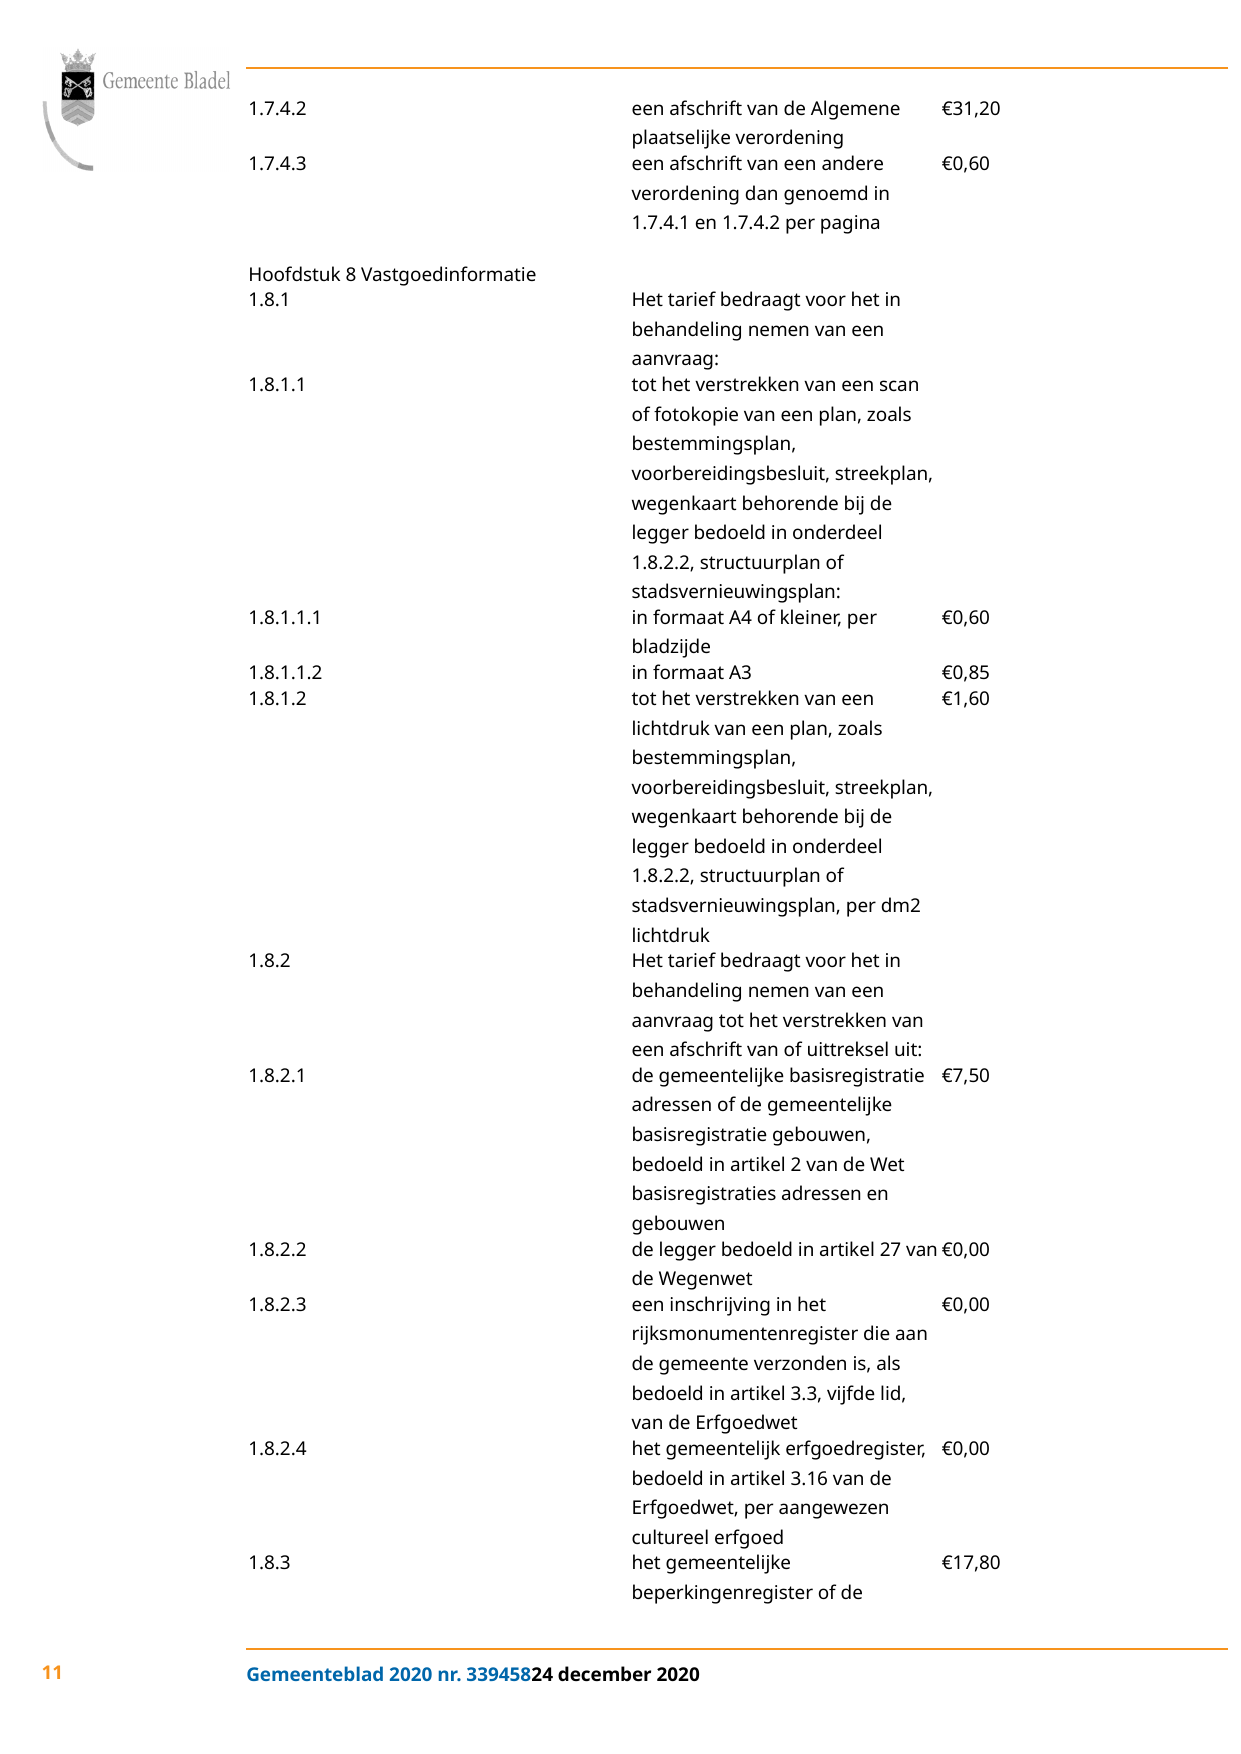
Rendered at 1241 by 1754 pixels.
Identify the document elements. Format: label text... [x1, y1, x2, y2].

table_cell [631, 235, 942, 261]
table_cell de legger bedoeld in artikel 27 van de Wegenwet [631, 1236, 942, 1291]
table_cell €17,80 [942, 1550, 1152, 1605]
table_cell 1.8.2 [248, 948, 631, 1062]
table_cell in formaat A4 of kleiner, per bladzijde [631, 604, 942, 659]
table_cell 1.8.1 [248, 286, 631, 371]
table_cell €0,60 [942, 604, 1152, 659]
table_cell 1.7.4.2 [248, 95, 631, 150]
table_cell [942, 948, 1152, 1062]
table_cell [942, 371, 1152, 604]
table_cell €0,00 [942, 1291, 1152, 1435]
table_cell het gemeentelijk erfgoedregister, bedoeld in artikel 3.16 van de Erfgoedwet, per aangewezen cultureel erfgoed [631, 1435, 942, 1549]
table_cell in formaat A3 [631, 660, 942, 685]
table_cell een afschrift van de Algemene plaatselijke verordening [631, 95, 942, 150]
table_cell [942, 261, 1152, 286]
table_cell 1.8.1.1 [248, 371, 631, 604]
table_cell Hoofdstuk 8 Vastgoedinformatie [248, 261, 631, 286]
table_cell €0,60 [942, 150, 1152, 235]
table_cell de gemeentelijke basisregistratie adressen of de gemeentelijke basisregistratie gebouwen, bedoeld in artikel 2 van de Wet basisregistraties adressen en gebouwen [631, 1062, 942, 1236]
table_cell 1.8.1.2 [248, 685, 631, 948]
table_cell [631, 261, 942, 286]
table_cell 1.8.2.1 [248, 1062, 631, 1236]
table_cell [942, 235, 1152, 261]
table_cell 1.8.2.2 [248, 1236, 631, 1291]
table_cell €0,00 [942, 1236, 1152, 1291]
table_cell 1.7.4.3 [248, 150, 631, 235]
table_cell 1.8.2.4 [248, 1435, 631, 1549]
table_cell Het tarief bedraagt voor het in behandeling nemen van een aanvraag tot het verstrekken van een afschrift van of uittreksel uit: [631, 948, 942, 1062]
table_cell 1.8.1.1.1 [248, 604, 631, 659]
table_cell [942, 286, 1152, 371]
picture [41, 47, 231, 172]
table_cell €1,60 [942, 685, 1152, 948]
table_cell €7,50 [942, 1062, 1152, 1236]
table_cell €0,00 [942, 1435, 1152, 1549]
table_cell Het tarief bedraagt voor het in behandeling nemen van een aanvraag: [631, 286, 942, 371]
table_cell tot het verstrekken van een lichtdruk van een plan, zoals bestemmingsplan, voorbereidingsbesluit, streekplan, wegenkaart behorende bij de legger bedoeld in onderdeel 1.8.2.2, structuurplan of stadsvernieuwingsplan, per dm2 lichtdruk [631, 685, 942, 948]
table_cell 1.8.1.1.2 [248, 660, 631, 685]
table_cell het gemeentelijke beperkingenregister of de [631, 1550, 942, 1605]
table_cell [248, 235, 631, 261]
table_cell een inschrijving in het rijksmonumentenregister die aan de gemeente verzonden is, als bedoeld in artikel 3.3, vijfde lid, van de Erfgoedwet [631, 1291, 942, 1435]
table_cell 1.8.3 [248, 1550, 631, 1605]
table_cell 1.8.2.3 [248, 1291, 631, 1435]
table_cell €0,85 [942, 660, 1152, 685]
table_cell €31,20 [942, 95, 1152, 150]
table_cell tot het verstrekken van een scan of fotokopie van een plan, zoals bestemmingsplan, voorbereidingsbesluit, streekplan, wegenkaart behorende bij de legger bedoeld in onderdeel 1.8.2.2, structuurplan of stadsvernieuwingsplan: [631, 371, 942, 604]
table_cell een afschrift van een andere verordening dan genoemd in 1.7.4.1 en 1.7.4.2 per pagina [631, 150, 942, 235]
